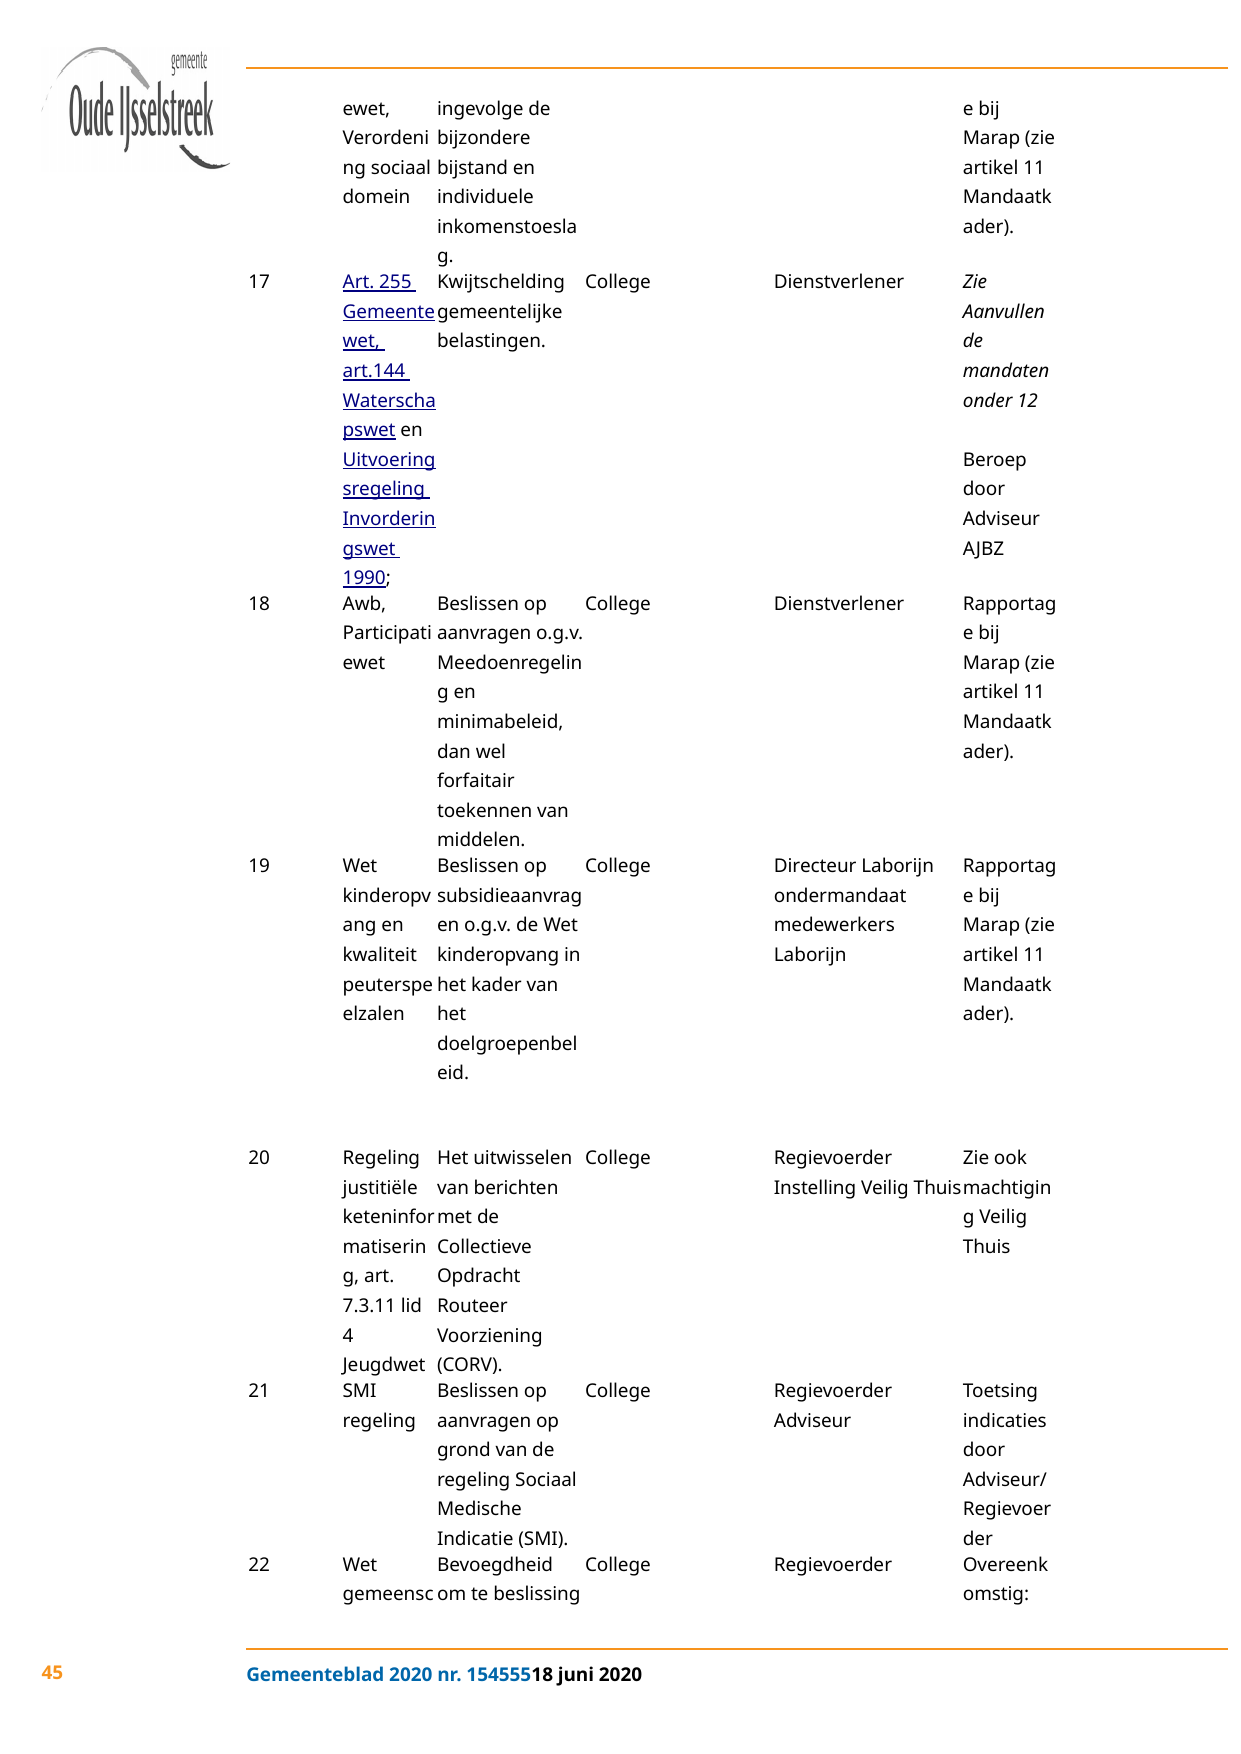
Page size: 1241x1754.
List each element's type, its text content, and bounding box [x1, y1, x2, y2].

table_cell 18 [248, 590, 342, 852]
table_cell Wet kinderopvang en kwaliteit peuterspeelzalen [343, 853, 437, 1144]
table_cell Overeenkomstig: [963, 1551, 1057, 1606]
table_cell Zie Aanvullende mandaten onder 12 Beroep door Adviseur AJBZ [963, 269, 1057, 590]
table_cell ingevolge de bijzondere bijstand en individuele inkomenstoeslag. [437, 95, 585, 268]
table_cell 20 [248, 1144, 342, 1377]
table_cell Directeur Laborijn ondermandaat medewerkers Laborijn [774, 853, 963, 1144]
table_cell Bevoegdheid om te beslissing [437, 1551, 585, 1606]
table_cell Regievoerder Instelling Veilig Thuis [774, 1144, 963, 1377]
table_cell College [585, 1377, 774, 1551]
table_cell SMI regeling [343, 1377, 437, 1551]
table_cell College [585, 853, 774, 1144]
table_cell Regievoerder [774, 1551, 963, 1606]
table_cell Regeling justitiële keteninformatisering, art. 7.3.11 lid 4 Jeugdwet [343, 1144, 437, 1377]
table_cell Zie ook machtiging Veilig Thuis [963, 1144, 1057, 1377]
table_cell ewet, Verordening sociaal domein [343, 95, 437, 268]
table_cell e bij Marap (zie artikel 11 Mandaatkader). [963, 95, 1057, 268]
table_cell Toetsing indicaties door Adviseur/Regievoerder [963, 1377, 1057, 1551]
table_cell College [585, 269, 774, 590]
table_cell College [585, 1551, 774, 1606]
table_cell [248, 95, 342, 268]
table_cell 17 [248, 269, 342, 590]
table_cell Dienstverlener [774, 590, 963, 852]
table_cell Rapportage bij Marap (zie artikel 11 Mandaatkader). [963, 590, 1057, 852]
table_cell 21 [248, 1377, 342, 1551]
picture [41, 47, 231, 172]
table_cell Beslissen op subsidieaanvragen o.g.v. de Wet kinderopvang in het kader van het doelgroepenbeleid. [437, 853, 585, 1144]
table_cell Rapportage bij Marap (zie artikel 11 Mandaatkader). [963, 853, 1057, 1144]
table_cell Regievoerder Adviseur [774, 1377, 963, 1551]
table_cell Beslissen op aanvragen op grond van de regeling Sociaal Medische Indicatie (SMI). [437, 1377, 585, 1551]
table_cell Art. 255 Gemeentewet, art.144 Waterschapswet en Uitvoeringsregeling Invorderingswet 1990; [343, 269, 437, 590]
table_cell Wet gemeensc [343, 1551, 437, 1606]
table_cell Awb, Participatiewet [343, 590, 437, 852]
table_cell 19 [248, 853, 342, 1144]
table_cell Het uitwisselen van berichten met de Collectieve Opdracht Routeer Voorziening (CORV). [437, 1144, 585, 1377]
table_cell 22 [248, 1551, 342, 1606]
table_cell Beslissen op aanvragen o.g.v. Meedoenregeling en minimabeleid, dan wel forfaitair toekennen van middelen. [437, 590, 585, 852]
table_cell Kwijtschelding gemeentelijke belastingen. [437, 269, 585, 590]
table_cell Dienstverlener [774, 269, 963, 590]
table_cell College [585, 590, 774, 852]
table_cell [585, 95, 774, 268]
table_cell [774, 95, 963, 268]
table_cell College [585, 1144, 774, 1377]
